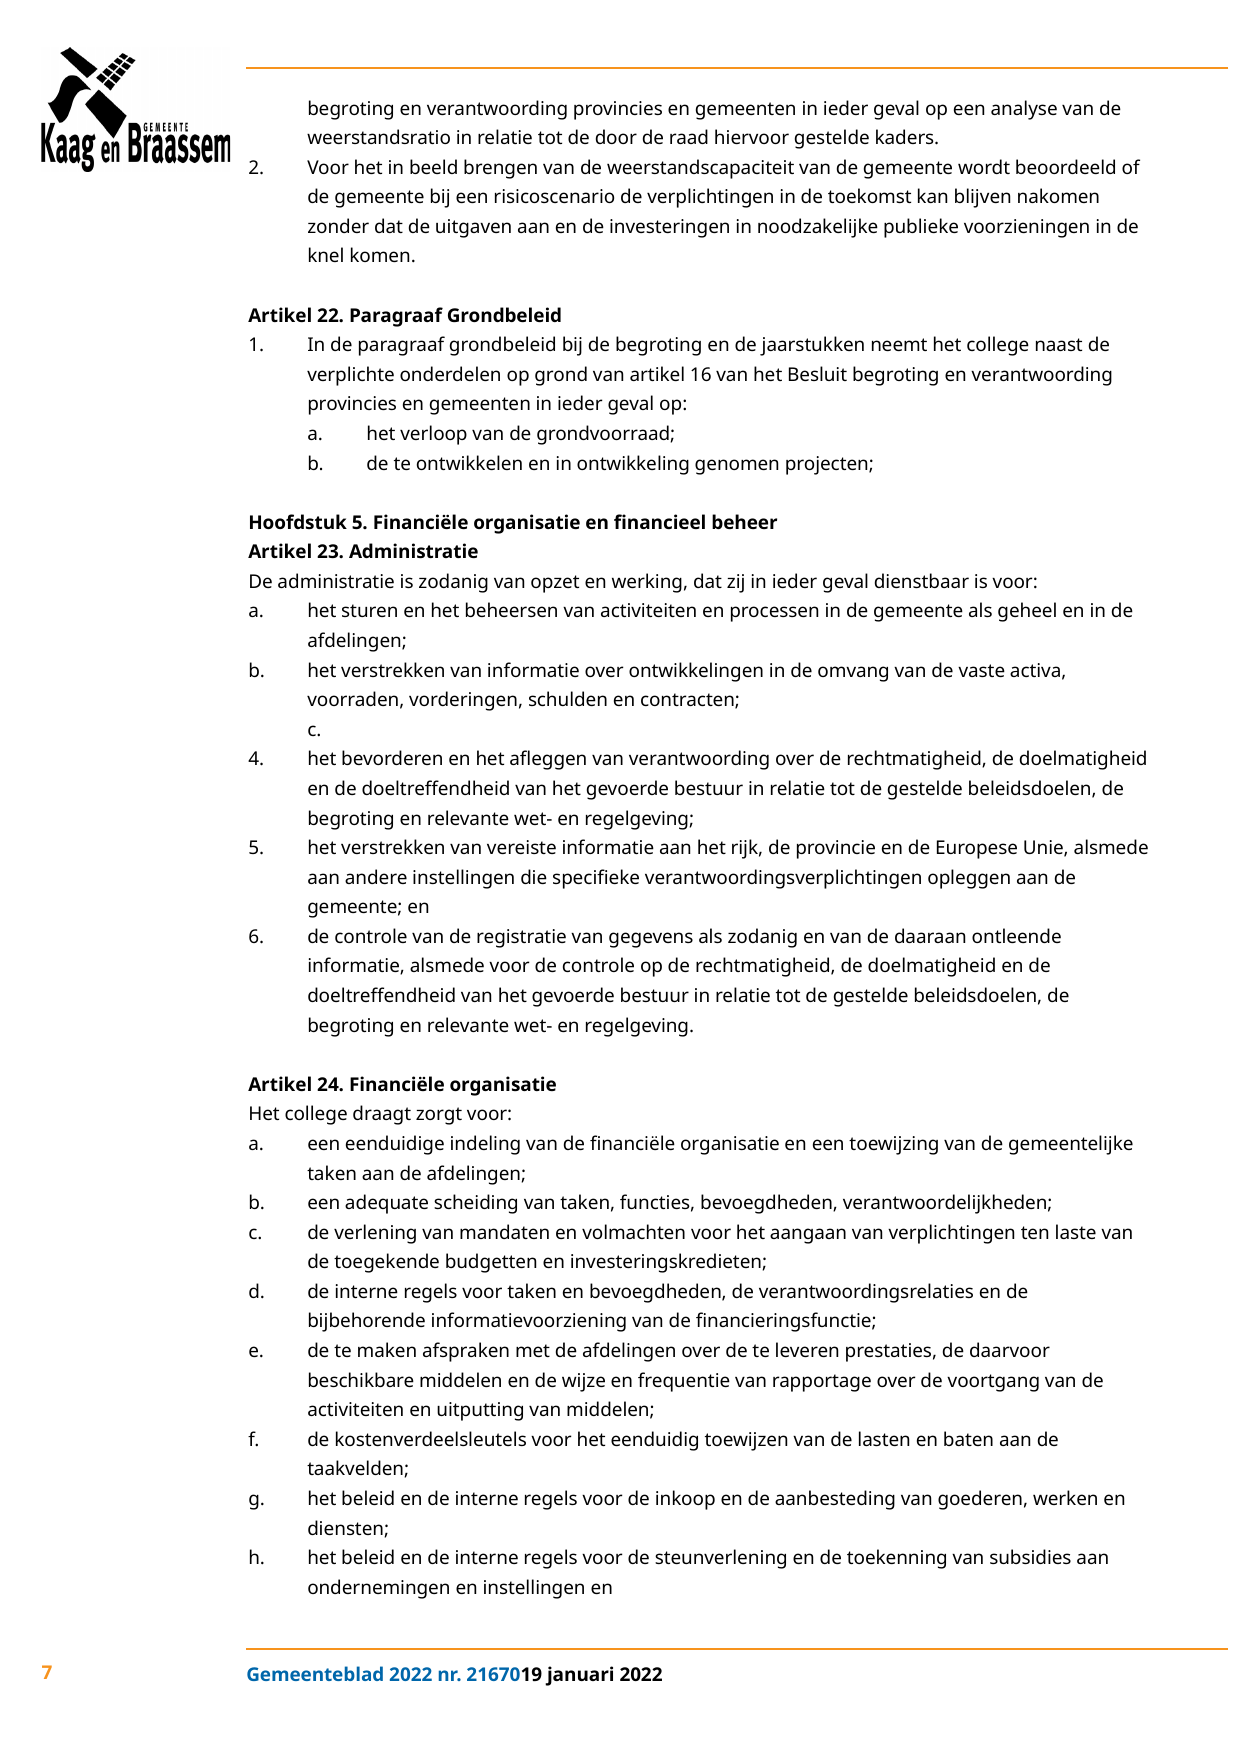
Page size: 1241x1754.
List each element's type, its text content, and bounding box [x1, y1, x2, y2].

text Artikel 23. Administratie [248, 538, 1152, 564]
list de te maken afspraken met de afdelingen over de te leveren prestaties, de daarvoor beschikbare middelen en de wijze en frequentie van rapportage over de voortgang van de activiteiten en uitputting van middelen; [248, 1337, 1152, 1422]
text Artikel 22. Paragraaf Grondbeleid [248, 302, 1152, 328]
text Het college draagt zorgt voor: [248, 1101, 1152, 1126]
list Voor het in beeld brengen van de weerstandscapaciteit van de gemeente wordt beoordeeld of de gemeente bij een risicoscenario de verplichtingen in de toekomst kan blijven nakomen zonder dat de uitgaven aan en de investeringen in noodzakelijke publieke voorzieningen in de knel komen. [248, 154, 1152, 268]
text De administratie is zodanig van opzet en werking, dat zij in ieder geval dienstbaar is voor: [248, 568, 1152, 594]
list het verloop van de grondvoorraad; [307, 420, 1152, 446]
list het sturen en het beheersen van activiteiten en processen in de gemeente als geheel en in de afdelingen; [248, 598, 1152, 653]
list de kostenverdeelsleutels voor het eenduidig toewijzen van de lasten en baten aan de taakvelden; [248, 1426, 1152, 1481]
text Hoofdstuk 5. Financiële organisatie en financieel beheer [248, 509, 1152, 535]
list In de paragraaf grondbeleid bij de begroting en de jaarstukken neemt het college naast de verplichte onderdelen op grond van artikel 16 van het Besluit begroting en verantwoording provincies en gemeenten in ieder geval op: [248, 331, 1152, 416]
picture [41, 47, 231, 172]
text Artikel 24. Financiële organisatie [248, 1071, 1152, 1097]
list het verstrekken van vereiste informatie aan het rijk, de provincie en de Europese Unie, alsmede aan andere instellingen die specifieke verantwoordingsverplichtingen opleggen aan de gemeente; en [248, 834, 1152, 919]
list het beleid en de interne regels voor de steunverlening en de toekenning van subsidies aan ondernemingen en instellingen en [248, 1544, 1152, 1600]
list begroting en verantwoording provincies en gemeenten in ieder geval op een analyse van de weerstandsratio in relatie tot de door de raad hiervoor gestelde kaders. [248, 95, 1152, 150]
list het verstrekken van informatie over ontwikkelingen in de omvang van de vaste activa, voorraden, vorderingen, schulden en contracten; [248, 657, 1152, 712]
list de te ontwikkelen en in ontwikkeling genomen projecten; [307, 450, 1152, 476]
list de verlening van mandaten en volmachten voor het aangaan van verplichtingen ten laste van de toegekende budgetten en investeringskredieten; [248, 1219, 1152, 1274]
list de interne regels voor taken en bevoegdheden, de verantwoordingsrelaties en de bijbehorende informatievoorziening van de financieringsfunctie; [248, 1278, 1152, 1333]
list een adequate scheiding van taken, functies, bevoegdheden, verantwoordelijkheden; [248, 1189, 1152, 1215]
list de controle van de registratie van gegevens als zodanig en van de daaraan ontleende informatie, alsmede voor de controle op de rechtmatigheid, de doelmatigheid en de doeltreffendheid van het gevoerde bestuur in relatie tot de gestelde beleidsdoelen, de begroting en relevante wet- en regelgeving. [248, 923, 1152, 1038]
list het bevorderen en het afleggen van verantwoording over de rechtmatigheid, de doelmatigheid en de doeltreffendheid van het gevoerde bestuur in relatie tot de gestelde beleidsdoelen, de begroting en relevante wet- en regelgeving; [248, 746, 1152, 831]
list een eenduidige indeling van de financiële organisatie en een toewijzing van de gemeentelijke taken aan de afdelingen; [248, 1130, 1152, 1186]
list het beleid en de interne regels voor de inkoop en de aanbesteding van goederen, werken en diensten; [248, 1485, 1152, 1541]
